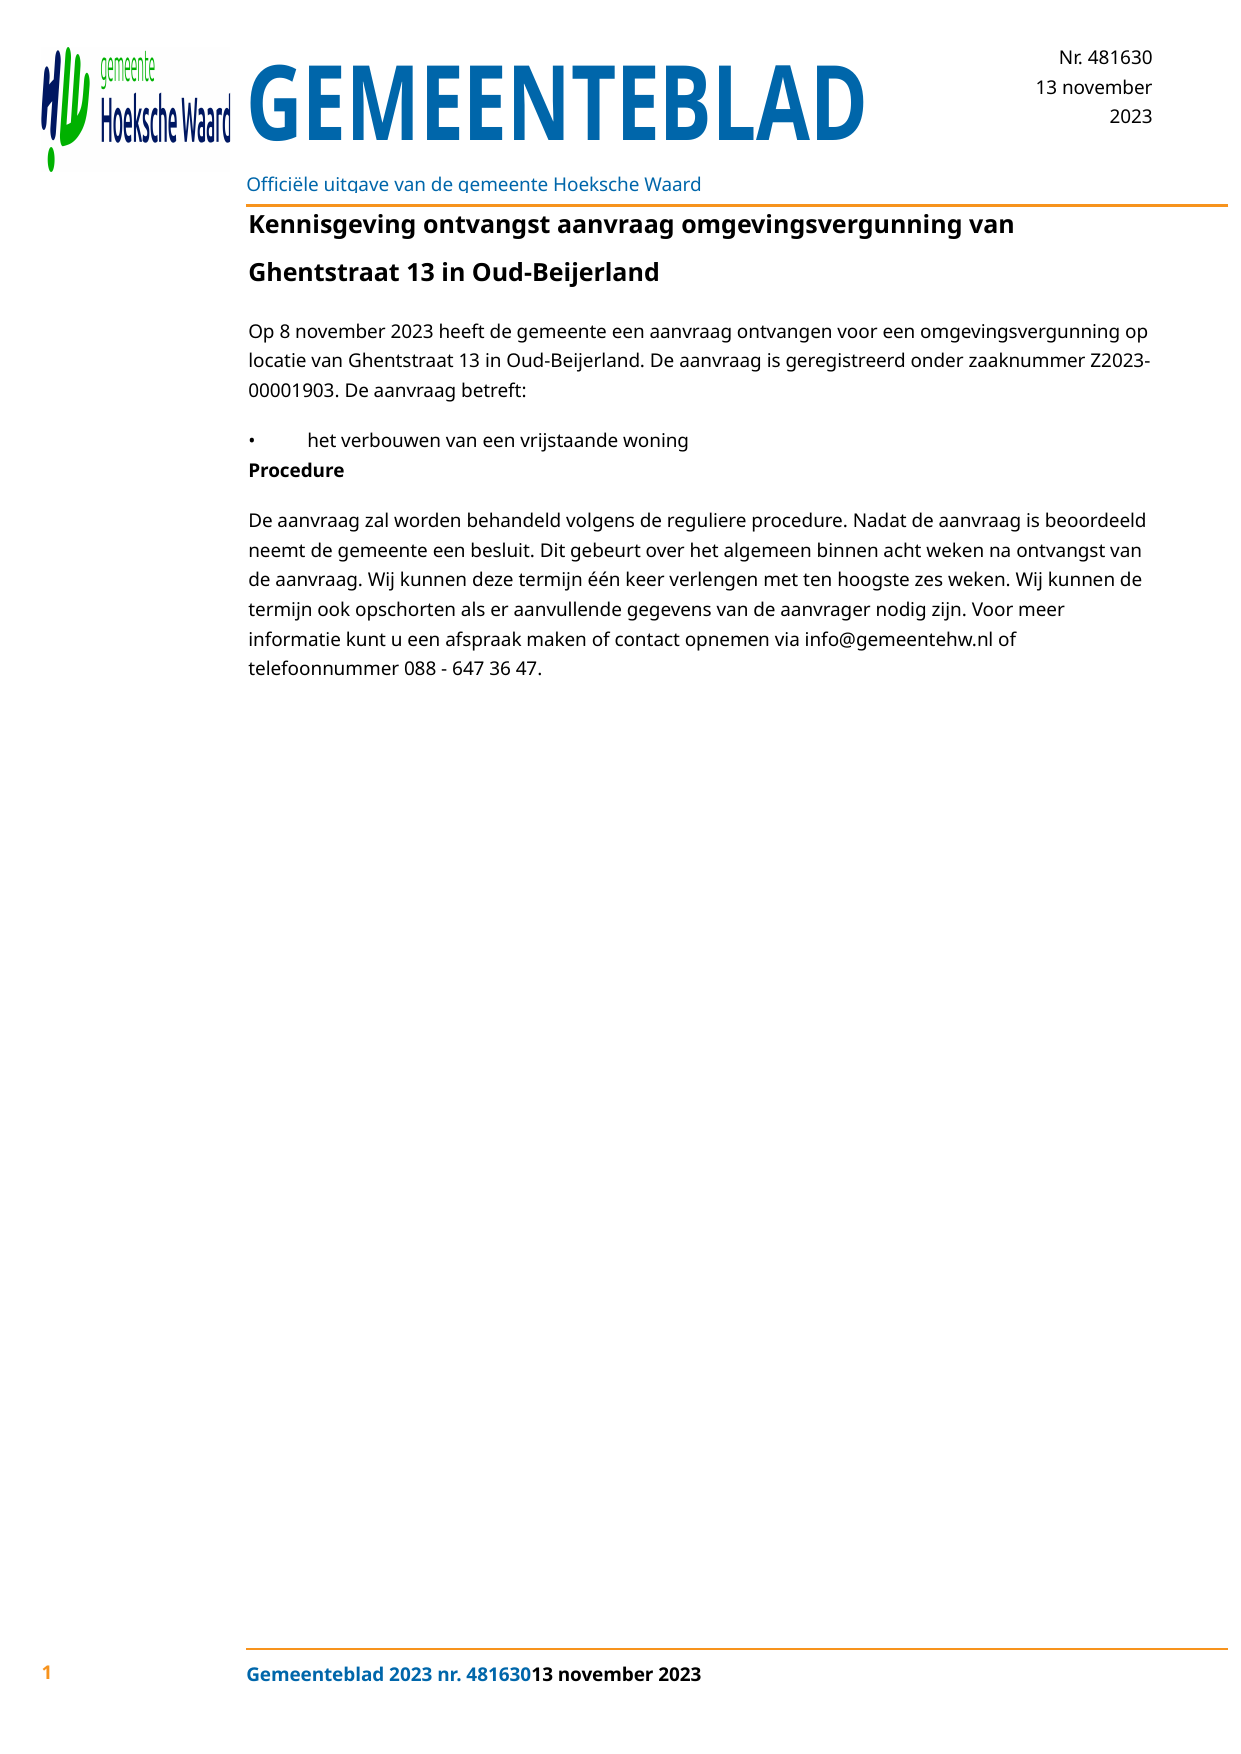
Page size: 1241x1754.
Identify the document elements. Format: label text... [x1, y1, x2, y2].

list het verbouwen van een vrijstaande woning [248, 427, 1152, 453]
picture [41, 47, 231, 172]
text De aanvraag zal worden behandeld volgens de reguliere procedure. Nadat de aanvraag is beoordeeld neemt de gemeente een besluit. Dit gebeurt over het algemeen binnen acht weken na ontvangst van de aanvraag. Wij kunnen deze termijn één keer verlengen met ten hoogste zes weken. Wij kunnen de termijn ook opschorten als er aanvullende gegevens van de aanvrager nodig zijn. Voor meer informatie kunt u een afspraak maken of contact opnemen via info@gemeentehw.nl of telefoonnummer 088 - 647 36 47. [248, 507, 1152, 681]
text Kennisgeving ontvangst aanvraag omgevingsvergunning van Ghentstraat 13 in Oud-Beijerland [248, 207, 1152, 288]
text Op 8 november 2023 heeft de gemeente een aanvraag ontvangen voor een omgevingsvergunning op locatie van Ghentstraat 13 in Oud-Beijerland. De aanvraag is geregistreerd onder zaaknummer Z2023-00001903. De aanvraag betreft: [248, 318, 1152, 403]
text Procedure [248, 457, 1152, 483]
